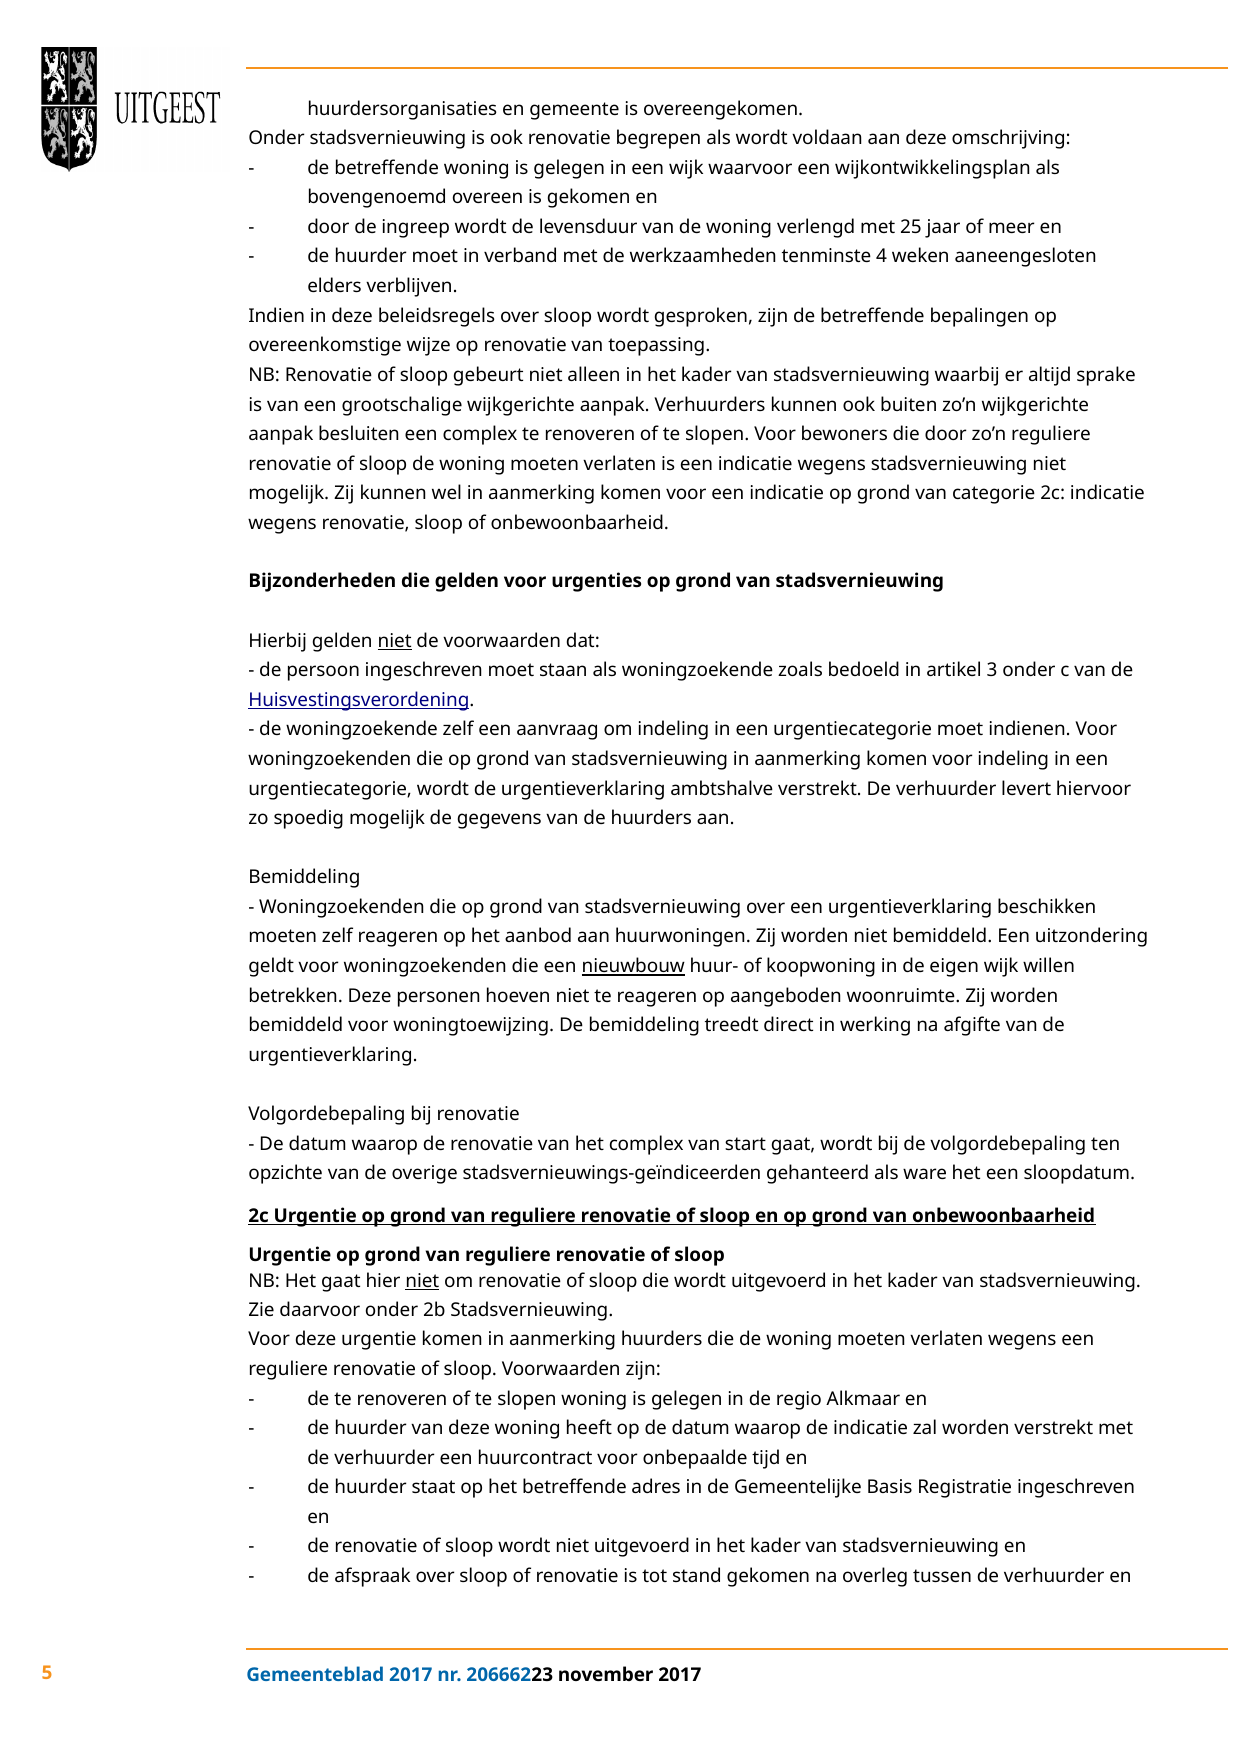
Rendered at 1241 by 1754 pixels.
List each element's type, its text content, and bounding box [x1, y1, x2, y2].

list de te renoveren of te slopen woning is gelegen in de regio Alkmaar en [248, 1385, 1152, 1410]
text Voor deze urgentie komen in aanmerking huurders die de woning moeten verlaten wegens een reguliere renovatie of sloop. Voorwaarden zijn: [248, 1326, 1152, 1381]
list de huurder staat op het betreffende adres in de Gemeentelijke Basis Registratie ingeschreven en [248, 1473, 1152, 1529]
text 2c Urgentie op grond van reguliere renovatie of sloop en op grond van onbewoonbaarheid [248, 1202, 1152, 1228]
list huurdersorganisaties en gemeente is overeengekomen. [248, 95, 1152, 121]
list de afspraak over sloop of renovatie is tot stand gekomen na overleg tussen de verhuurder en [248, 1562, 1152, 1588]
list de renovatie of sloop wordt niet uitgevoerd in het kader van stadsvernieuwing en [248, 1533, 1152, 1558]
text Onder stadsvernieuwing is ook renovatie begrepen als wordt voldaan aan deze omschrijving: [248, 124, 1152, 150]
picture [41, 47, 231, 172]
text Urgentie op grond van reguliere renovatie of sloop [248, 1241, 1152, 1267]
table_header NB: Renovatie of sloop gebeurt niet alleen in het kader van stadsvernieuwing waarbij er altijd sprake is van een grootschalige wijkgerichte aanpak. Verhuurders kunnen ook buiten zo’n wijkgerichte aanpak besluiten een complex te renoveren of te slopen. Voor bewoners die door zo’n reguliere renovatie of sloop de woning moeten verlaten is een indicatie wegens stadsvernieuwing niet mogelijk. Zij kunnen wel in aanmerking komen voor een indicatie op grond van categorie 2c: indicatie wegens renovatie, sloop of onbewoonbaarheid. [248, 361, 1152, 535]
list de huurder moet in verband met de werkzaamheden tenminste 4 weken aaneengesloten elders verblijven. [248, 243, 1152, 298]
list door de ingreep wordt de levensduur van de woning verlengd met 25 jaar of meer en [248, 213, 1152, 239]
text Indien in deze beleidsregels over sloop wordt gesproken, zijn de betreffende bepalingen op overeenkomstige wijze op renovatie van toepassing. [248, 302, 1152, 357]
list de huurder van deze woning heeft op de datum waarop de indicatie zal worden verstrekt met de verhuurder een huurcontract voor onbepaalde tijd en [248, 1414, 1152, 1469]
table_header NB: Het gaat hier niet om renovatie of sloop die wordt uitgevoerd in het kader van stadsvernieuwing. Zie daarvoor onder 2b Stadsvernieuwing. [248, 1267, 1152, 1322]
list de betreffende woning is gelegen in een wijk waarvoor een wijkontwikkelingsplan als bovengenoemd overeen is gekomen en [248, 154, 1152, 209]
table_header Bijzonderheden die gelden voor urgenties op grond van stadsvernieuwing Hierbij gelden niet de voorwaarden dat: - de persoon ingeschreven moet staan als woningzoekende zoals bedoeld in artikel 3 onder c van de Huisvestingsverordening. - de woningzoekende zelf een aanvraag om indeling in een urgentiecategorie moet indienen. Voor woningzoekenden die op grond van stadsvernieuwing in aanmerking komen voor indeling in een urgentiecategorie, wordt de urgentieverklaring ambtshalve verstrekt. De verhuurder levert hiervoor zo spoedig mogelijk de gegevens van de huurders aan. Bemiddeling - Woningzoekenden die op grond van stadsvernieuwing over een urgentieverklaring beschikken moeten zelf reageren op het aanbod aan huurwoningen. Zij worden niet bemiddeld. Een uitzondering geldt voor woningzoekenden die een nieuwbouw huur- of koopwoning in de eigen wijk willen betrekken. Deze personen hoeven niet te reageren op aangeboden woonruimte. Zij worden bemiddeld voor woningtoewijzing. De bemiddeling treedt direct in werking na afgifte van de urgentieverklaring. Volgordebepaling bij renovatie - De datum waarop de renovatie van het complex van start gaat, wordt bij de volgordebepaling ten opzichte van de overige stadsvernieuwings-geïndiceerden gehanteerd als ware het een sloopdatum. [248, 568, 1152, 1185]
